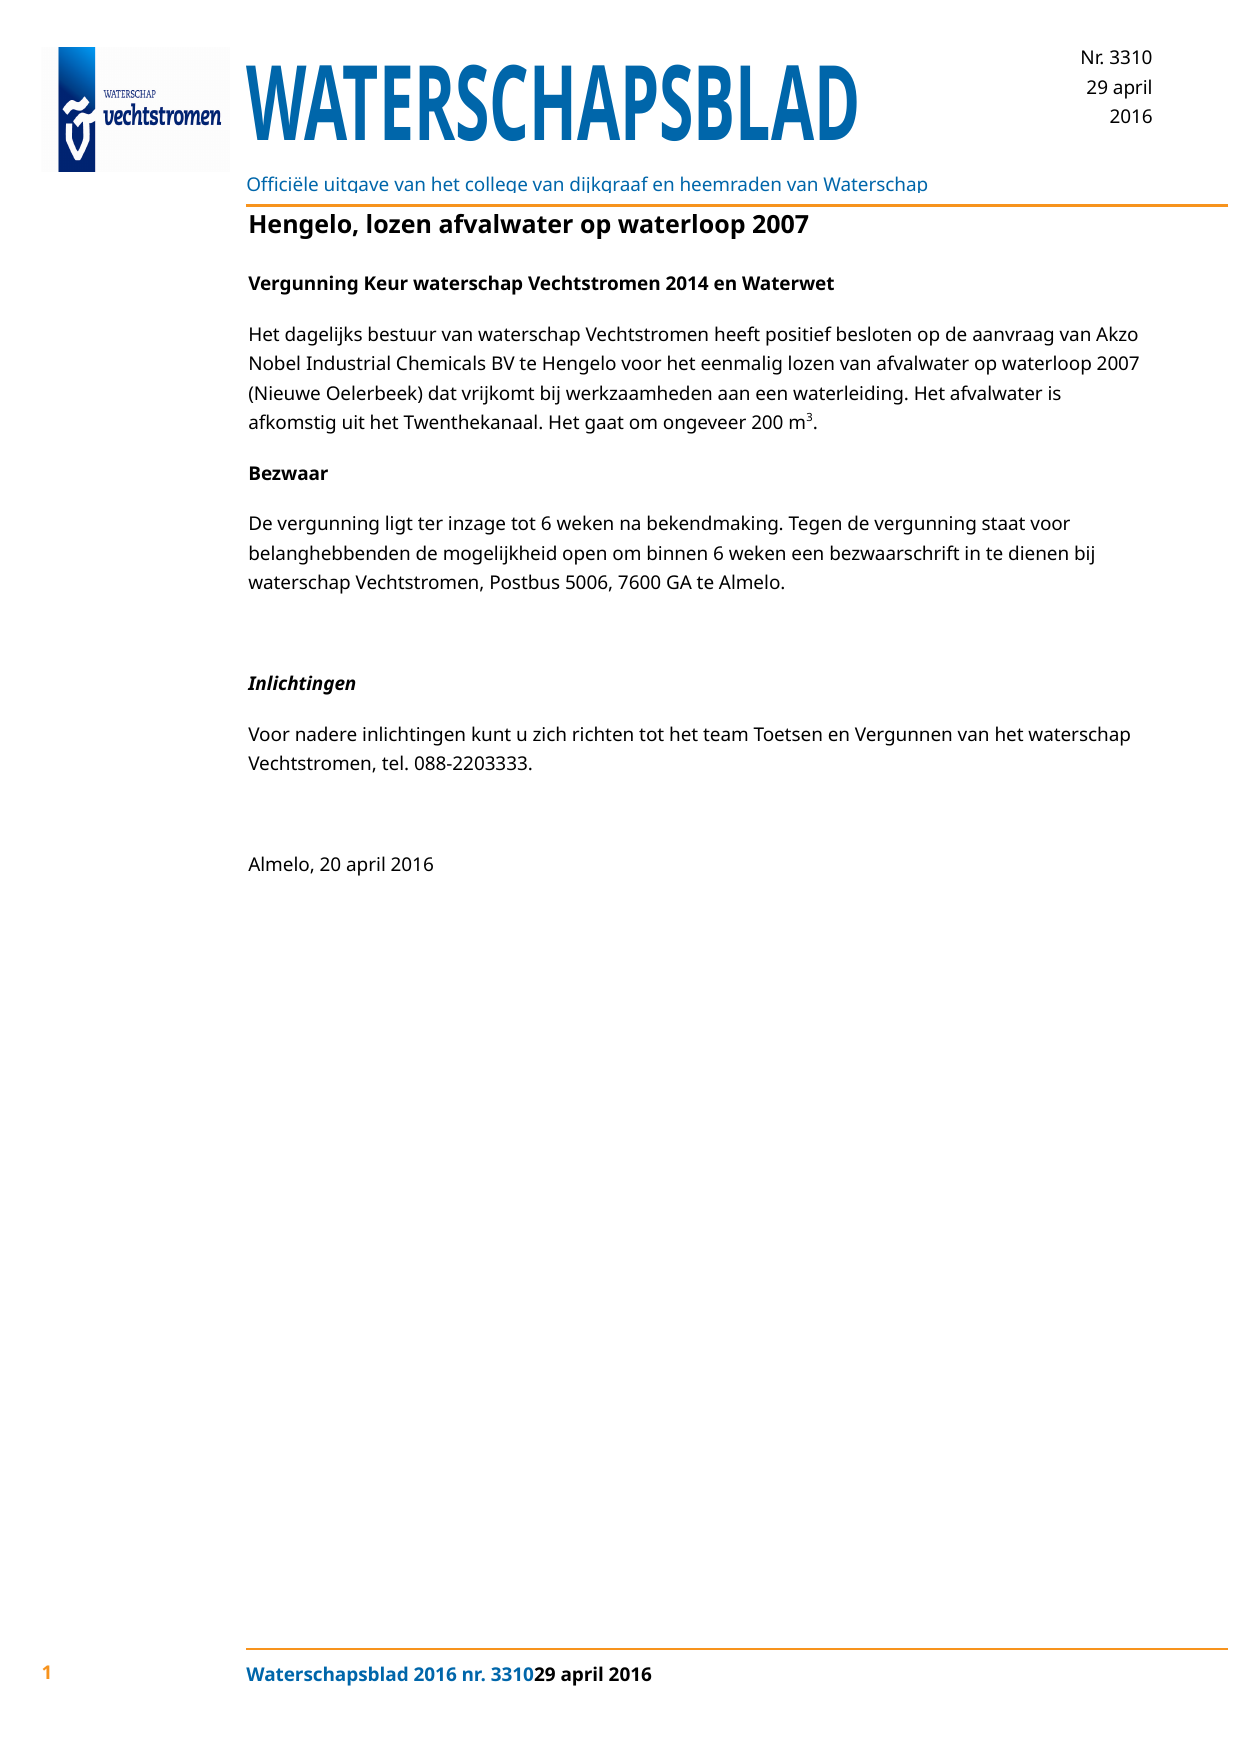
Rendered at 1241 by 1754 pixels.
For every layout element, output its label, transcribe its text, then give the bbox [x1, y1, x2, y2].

text Vergunning Keur waterschap Vechtstromen 2014 en Waterwet [248, 270, 1152, 296]
text De vergunning ligt ter inzage tot 6 weken na bekendmaking. Tegen de vergunning staat voor belanghebbenden de mogelijkheid open om binnen 6 weken een bezwaarschrift in te dienen bij waterschap Vechtstromen, Postbus 5006, 7600 GA te Almelo. [248, 510, 1152, 595]
text Bezwaar [248, 460, 1152, 486]
text Hengelo, lozen afvalwater op waterloop 2007 [248, 207, 1152, 241]
text Voor nadere inlichtingen kunt u zich richten tot het team Toetsen en Vergunnen van het waterschap Vechtstromen, tel. 088-2203333. [248, 721, 1152, 776]
text Almelo, 20 april 2016 [248, 851, 1152, 877]
text Het dagelijks bestuur van waterschap Vechtstromen heeft positief besloten op de aanvraag van Akzo Nobel Industrial Chemicals BV te Hengelo voor het eenmalig lozen van afvalwater op waterloop 2007 (Nieuwe Oelerbeek) dat vrijkomt bij werkzaamheden aan een waterleiding. Het afvalwater is afkomstig uit het Twenthekanaal. Het gaat om ongeveer 200 m3. [248, 321, 1152, 435]
picture [41, 47, 231, 172]
text Inlichtingen [248, 670, 1152, 696]
